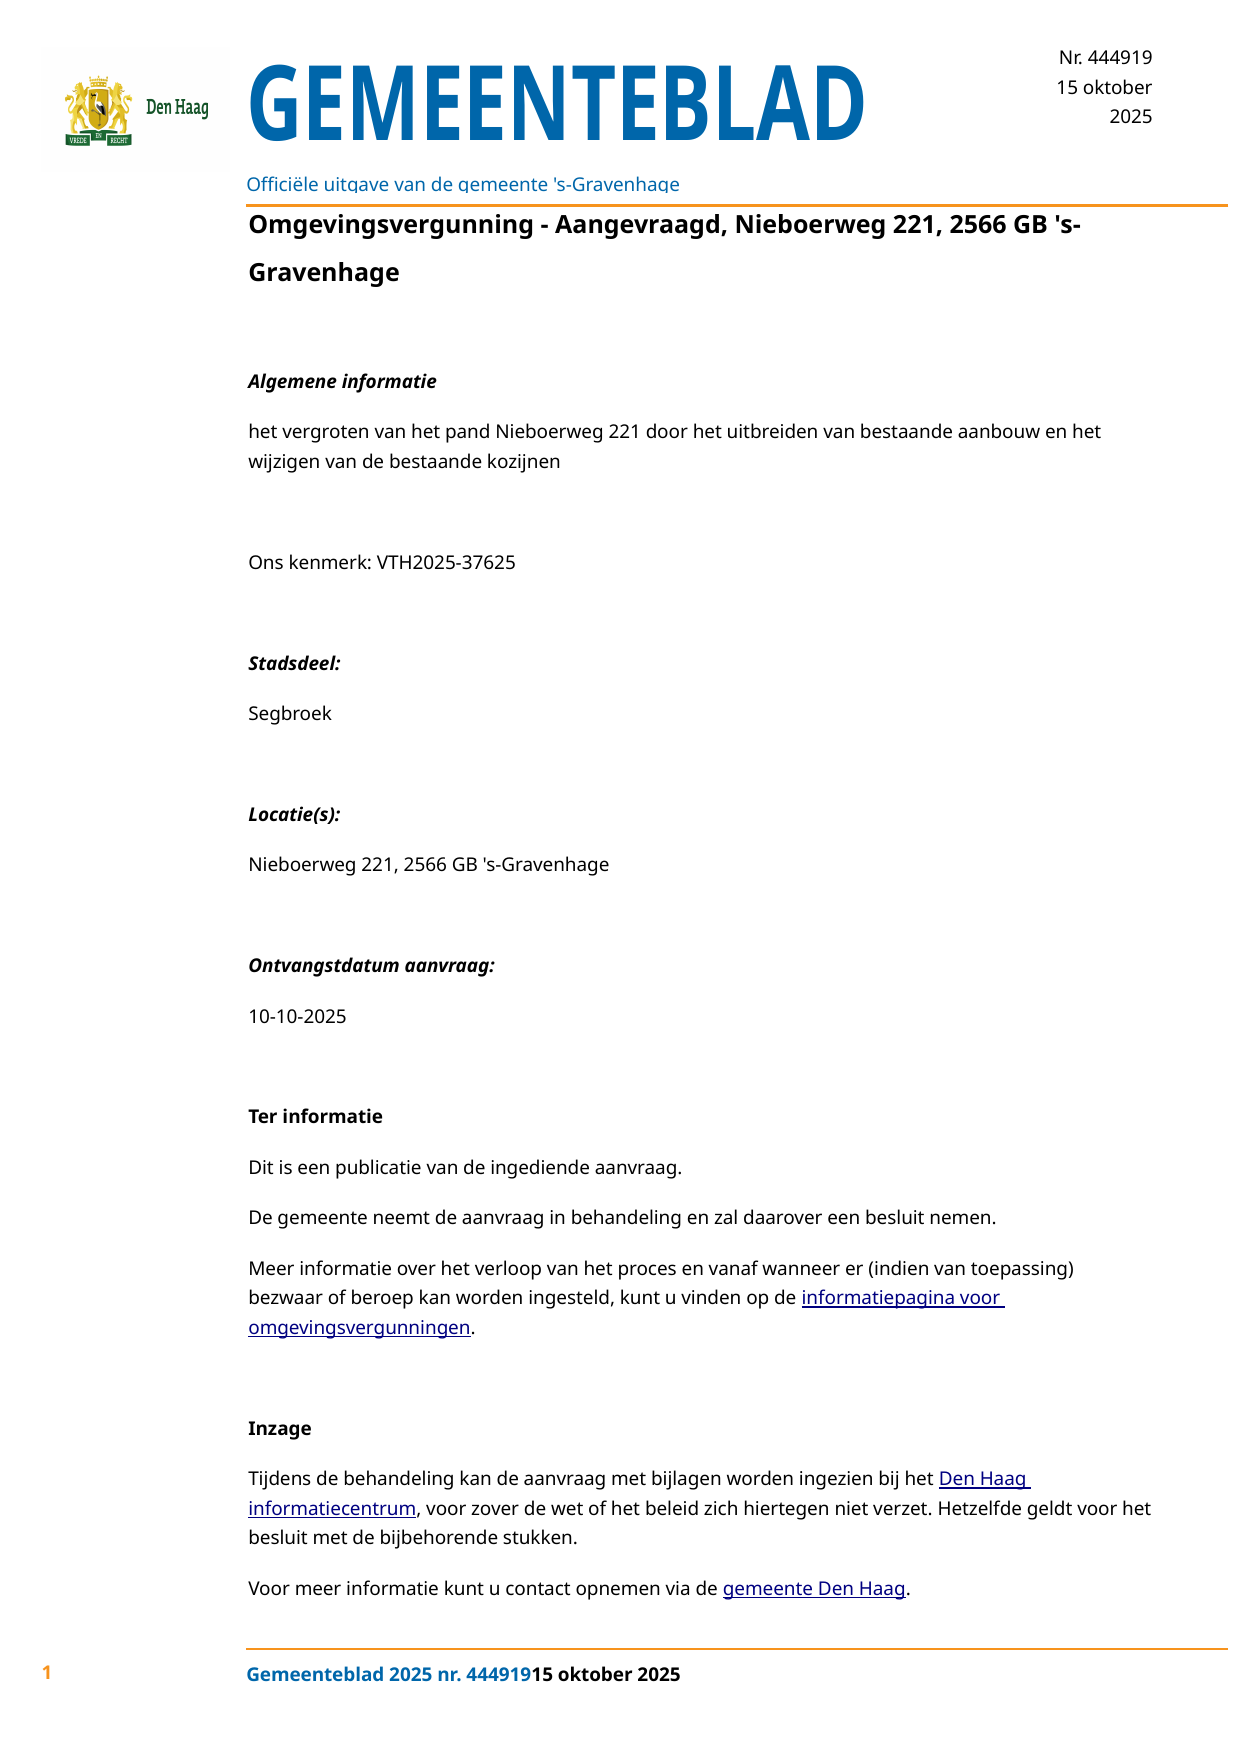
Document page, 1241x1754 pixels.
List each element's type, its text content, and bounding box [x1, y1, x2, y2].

text Meer informatie over het verloop van het proces en vanaf wanneer er (indien van toepassing) bezwaar of beroep kan worden ingesteld, kunt u vinden op de informatiepagina voor omgevingsvergunningen. [248, 1255, 1152, 1340]
text Ter informatie [248, 1104, 1152, 1129]
text Tijdens de behandeling kan de aanvraag met bijlagen worden ingezien bij het Den Haag informatiecentrum, voor zover de wet of het beleid zich hiertegen niet verzet. Hetzelfde geldt voor het besluit met de bijbehorende stukken. [248, 1465, 1152, 1550]
text De gemeente neemt de aanvraag in behandeling en zal daarover een besluit nemen. [248, 1204, 1152, 1230]
text Stadsdeel: [248, 650, 1152, 676]
text 10-10-2025 [248, 1003, 1152, 1029]
text Inzage [248, 1415, 1152, 1441]
text Ontvangstdatum aanvraag: [248, 952, 1152, 978]
picture [41, 47, 231, 172]
text het vergroten van het pand Nieboerweg 221 door het uitbreiden van bestaande aanbouw en het wijzigen van de bestaande kozijnen [248, 419, 1152, 474]
text Voor meer informatie kunt u contact opnemen via de gemeente Den Haag. [248, 1575, 1152, 1601]
text Algemene informatie [248, 368, 1152, 394]
text Ons kenmerk: VTH2025-37625 [248, 549, 1152, 575]
text Nieboerweg 221, 2566 GB 's-Gravenhage [248, 852, 1152, 877]
text Locatie(s): [248, 801, 1152, 827]
text Omgevingsvergunning - Aangevraagd, Nieboerweg 221, 2566 GB 's-Gravenhage [248, 207, 1152, 288]
text Dit is een publicatie van de ingediende aanvraag. [248, 1154, 1152, 1180]
text Segbroek [248, 700, 1152, 726]
